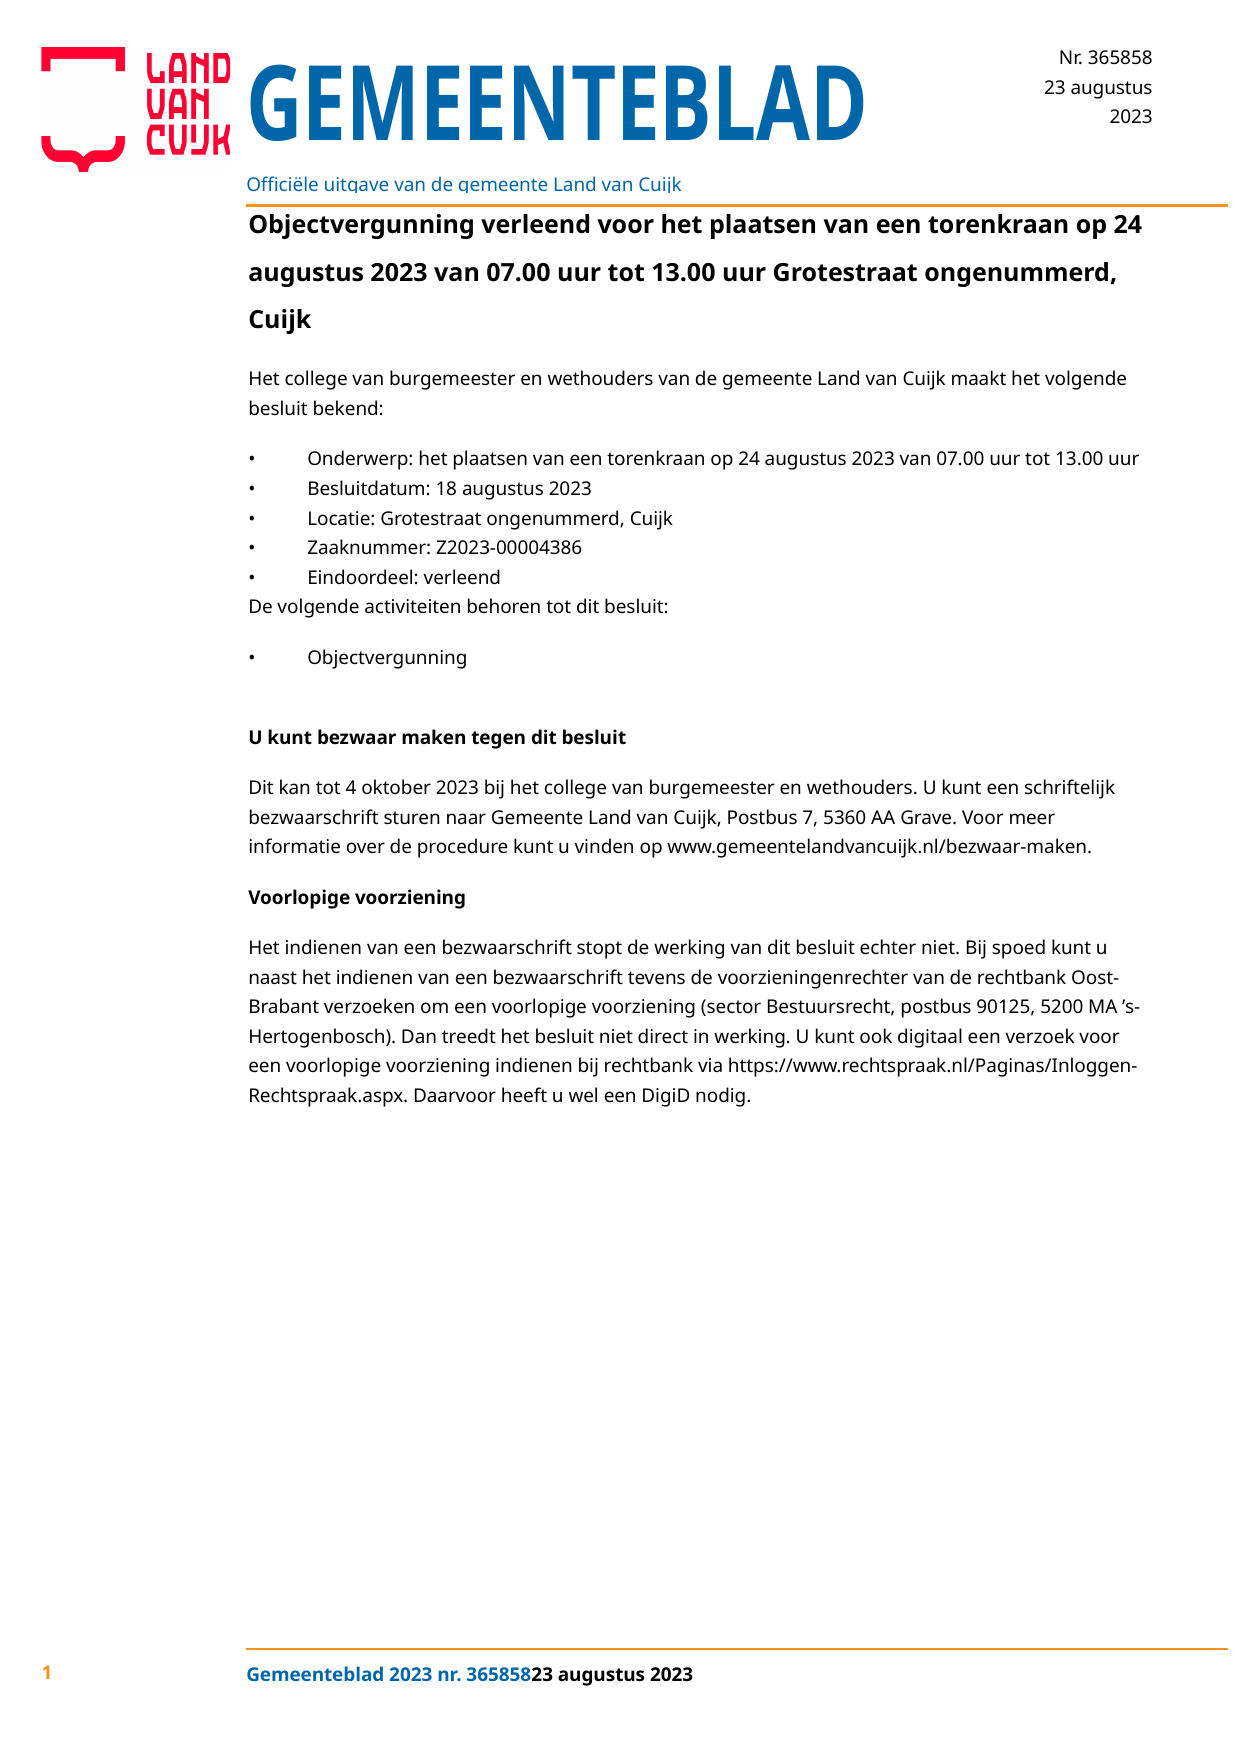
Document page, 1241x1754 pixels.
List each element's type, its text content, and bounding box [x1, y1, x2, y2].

picture [41, 47, 231, 172]
text Dit kan tot 4 oktober 2023 bij het college van burgemeester en wethouders. U kunt een schriftelijk bezwaarschrift sturen naar Gemeente Land van Cuijk, Postbus 7, 5360 AA Grave. Voor meer informatie over de procedure kunt u vinden op www.gemeentelandvancuijk.nl/bezwaar-maken. [248, 774, 1152, 859]
list Locatie: Grotestraat ongenummerd, Cuijk [248, 505, 1152, 530]
text De volgende activiteiten behoren tot dit besluit: [248, 593, 1152, 619]
text Voorlopige voorziening [248, 884, 1152, 909]
text U kunt bezwaar maken tegen dit besluit [248, 724, 1152, 749]
list Objectvergunning [248, 644, 1152, 669]
text Het indienen van een bezwaarschrift stopt de werking van dit besluit echter niet. Bij spoed kunt u naast het indienen van een bezwaarschrift tevens de voorzieningenrechter van de rechtbank Oost-Brabant verzoeken om een voorlopige voorziening (sector Bestuursrecht, postbus 90125, 5200 MA ’s-Hertogenbosch). Dan treedt het besluit niet direct in werking. U kunt ook digitaal een verzoek voor een voorlopige voorziening indienen bij rechtbank via https://www.rechtspraak.nl/Paginas/Inloggen-Rechtspraak.aspx. Daarvoor heeft u wel een DigiD nodig. [248, 934, 1152, 1108]
list Eindoordeel: verleend [248, 564, 1152, 589]
list Besluitdatum: 18 augustus 2023 [248, 475, 1152, 501]
text Objectvergunning verleend voor het plaatsen van een torenkraan op 24 augustus 2023 van 07.00 uur tot 13.00 uur Grotestraat ongenummerd, Cuijk [248, 207, 1152, 336]
text Het college van burgemeester en wethouders van de gemeente Land van Cuijk maakt het volgende besluit bekend: [248, 366, 1152, 421]
list Onderwerp: het plaatsen van een torenkraan op 24 augustus 2023 van 07.00 uur tot 13.00 uur [248, 446, 1152, 471]
list Zaaknummer: Z2023-00004386 [248, 534, 1152, 560]
